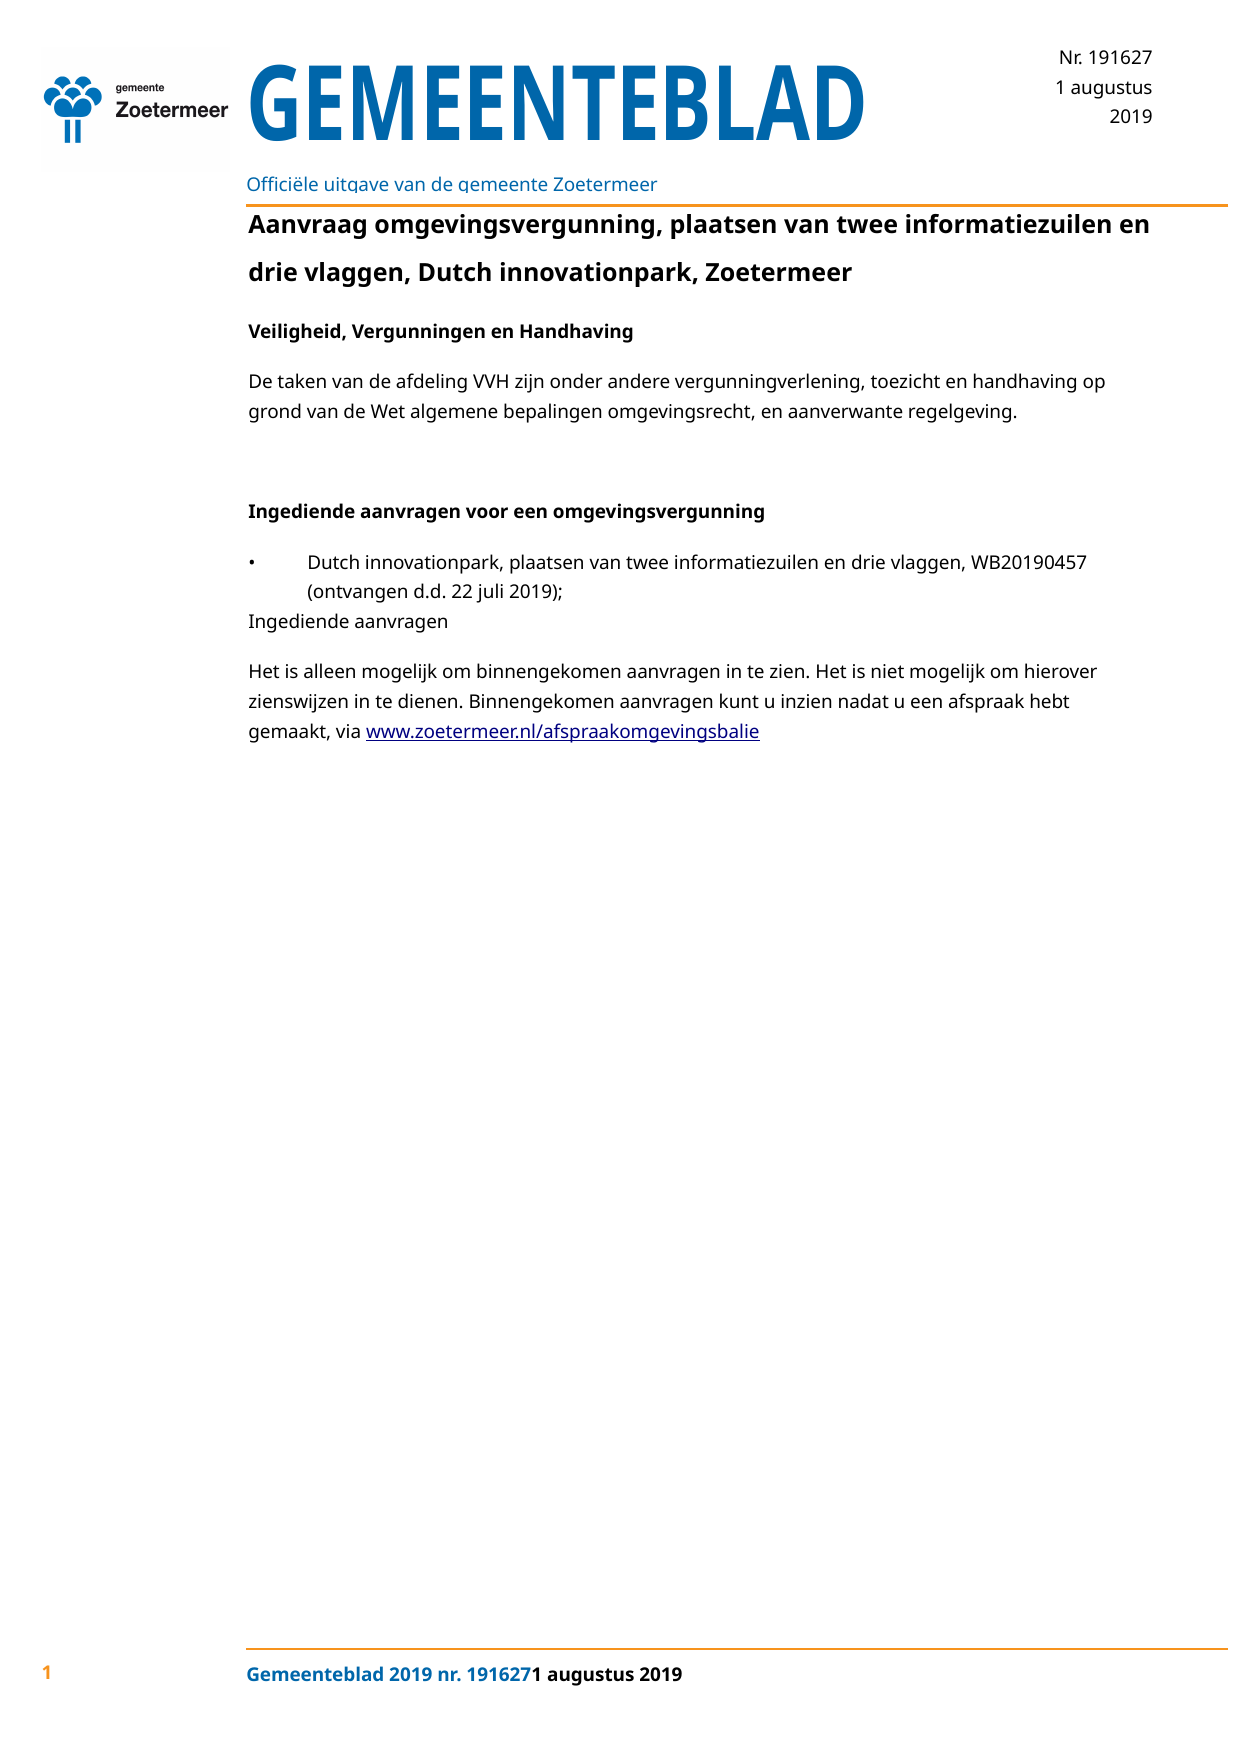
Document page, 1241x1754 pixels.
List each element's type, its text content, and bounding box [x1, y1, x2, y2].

text Ingediende aanvragen voor een omgevingsvergunning [248, 499, 1152, 524]
picture [41, 47, 231, 172]
text Aanvraag omgevingsvergunning, plaatsen van twee informatiezuilen en drie vlaggen, Dutch innovationpark, Zoetermeer [248, 207, 1152, 288]
text Ingediende aanvragen [248, 608, 1152, 634]
list Dutch innovationpark, plaatsen van twee informatiezuilen en drie vlaggen, WB20190457 (ontvangen d.d. 22 juli 2019); [248, 549, 1152, 604]
text De taken van de afdeling VVH zijn onder andere vergunningverlening, toezicht en handhaving op grond van de Wet algemene bepalingen omgevingsrecht, en aanverwante regelgeving. [248, 368, 1152, 424]
text Het is alleen mogelijk om binnengekomen aanvragen in te zien. Het is niet mogelijk om hierover zienswijzen in te dienen. Binnengekomen aanvragen kunt u inzien nadat u een afspraak hebt gemaakt, via www.zoetermeer.nl/afspraakomgevingsbalie [248, 659, 1152, 744]
text Veiligheid, Vergunningen en Handhaving [248, 318, 1152, 344]
